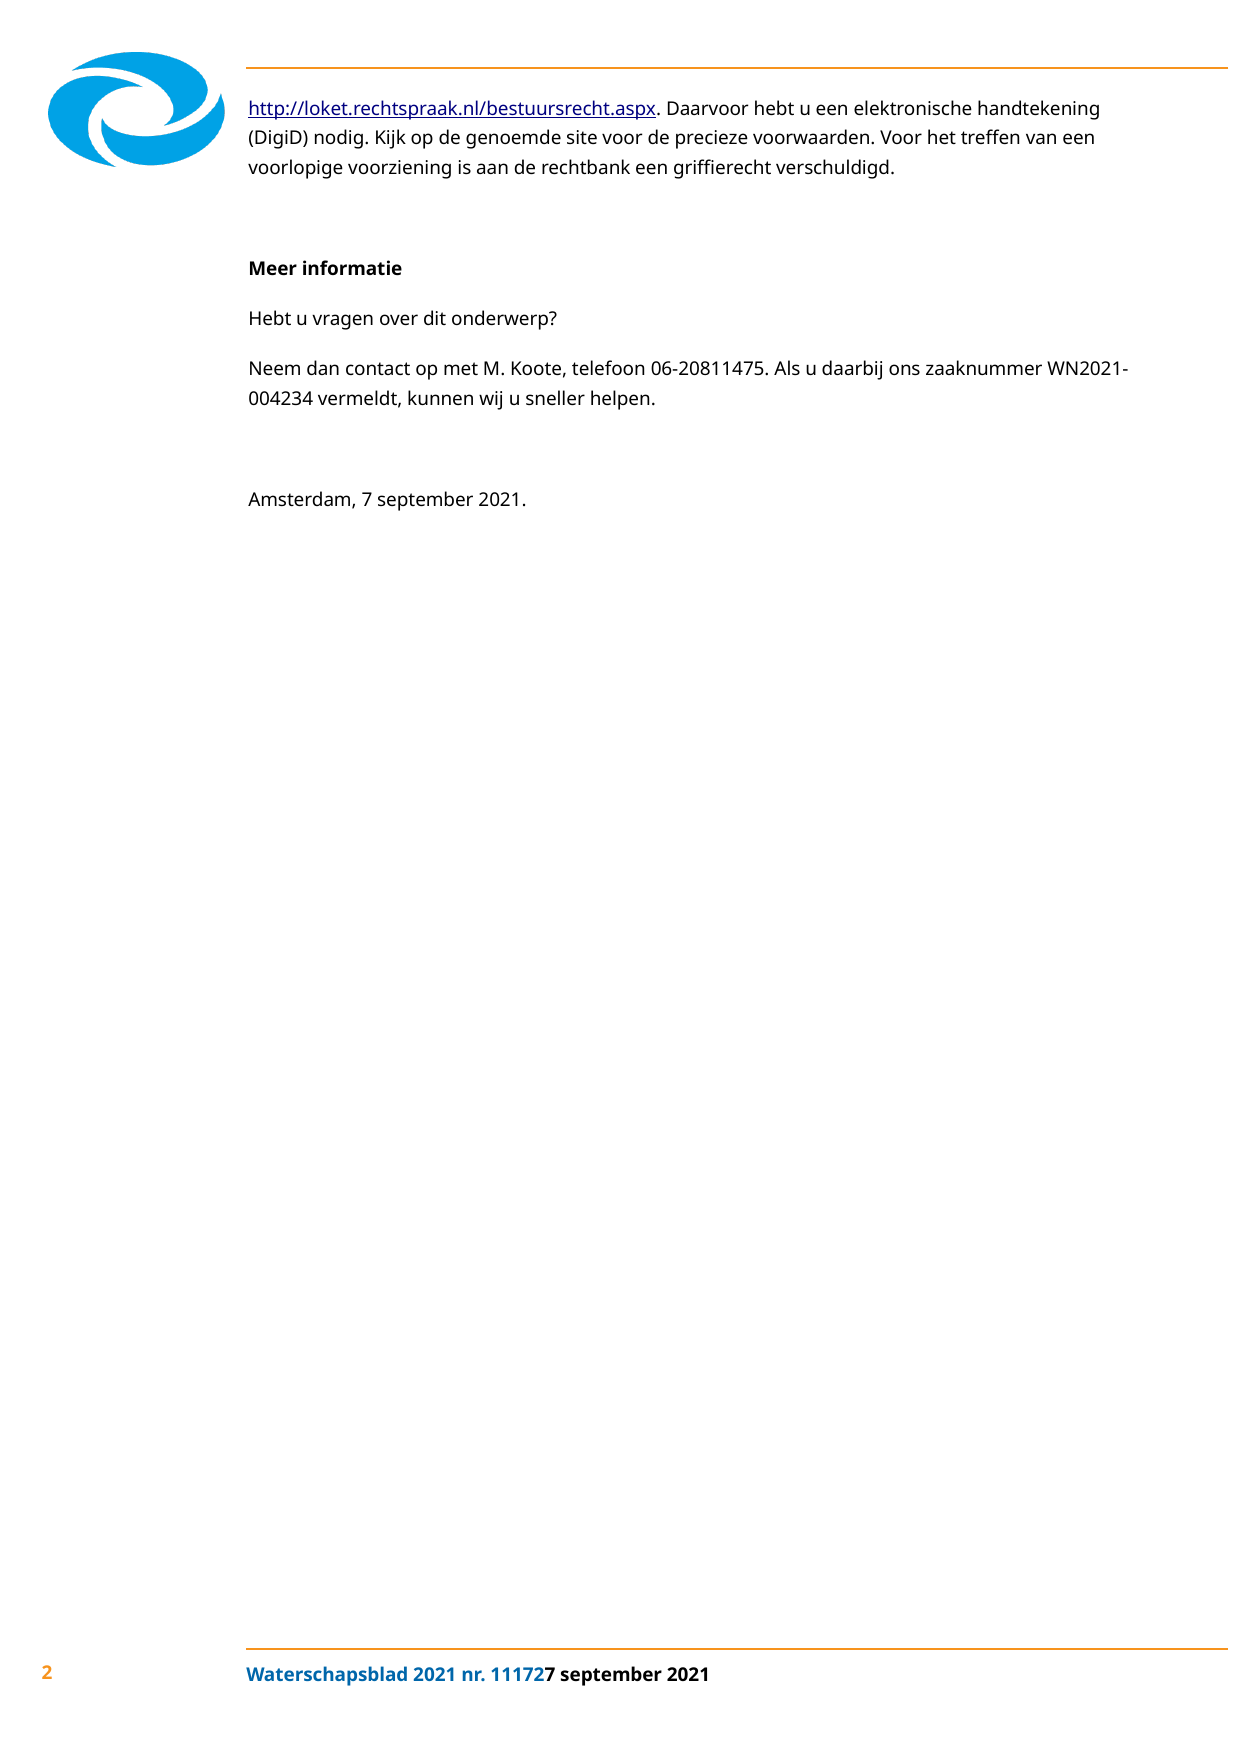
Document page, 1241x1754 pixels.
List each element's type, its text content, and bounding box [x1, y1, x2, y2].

text Hebt u vragen over dit onderwerp? [248, 305, 1152, 331]
text Neem dan contact op met M. Koote, telefoon 06-20811475. Als u daarbij ons zaaknummer WN2021-004234 vermeldt, kunnen wij u sneller helpen. [248, 356, 1152, 411]
text Meer informatie [248, 255, 1152, 281]
picture [41, 47, 231, 172]
text Amsterdam, 7 september 2021. [248, 486, 1152, 512]
text http://loket.rechtspraak.nl/bestuursrecht.aspx. Daarvoor hebt u een elektronische handtekening (DigiD) nodig. Kijk op de genoemde site voor de precieze voorwaarden. Voor het treffen van een voorlopige voorziening is aan de rechtbank een griffierecht verschuldigd. [248, 95, 1152, 180]
